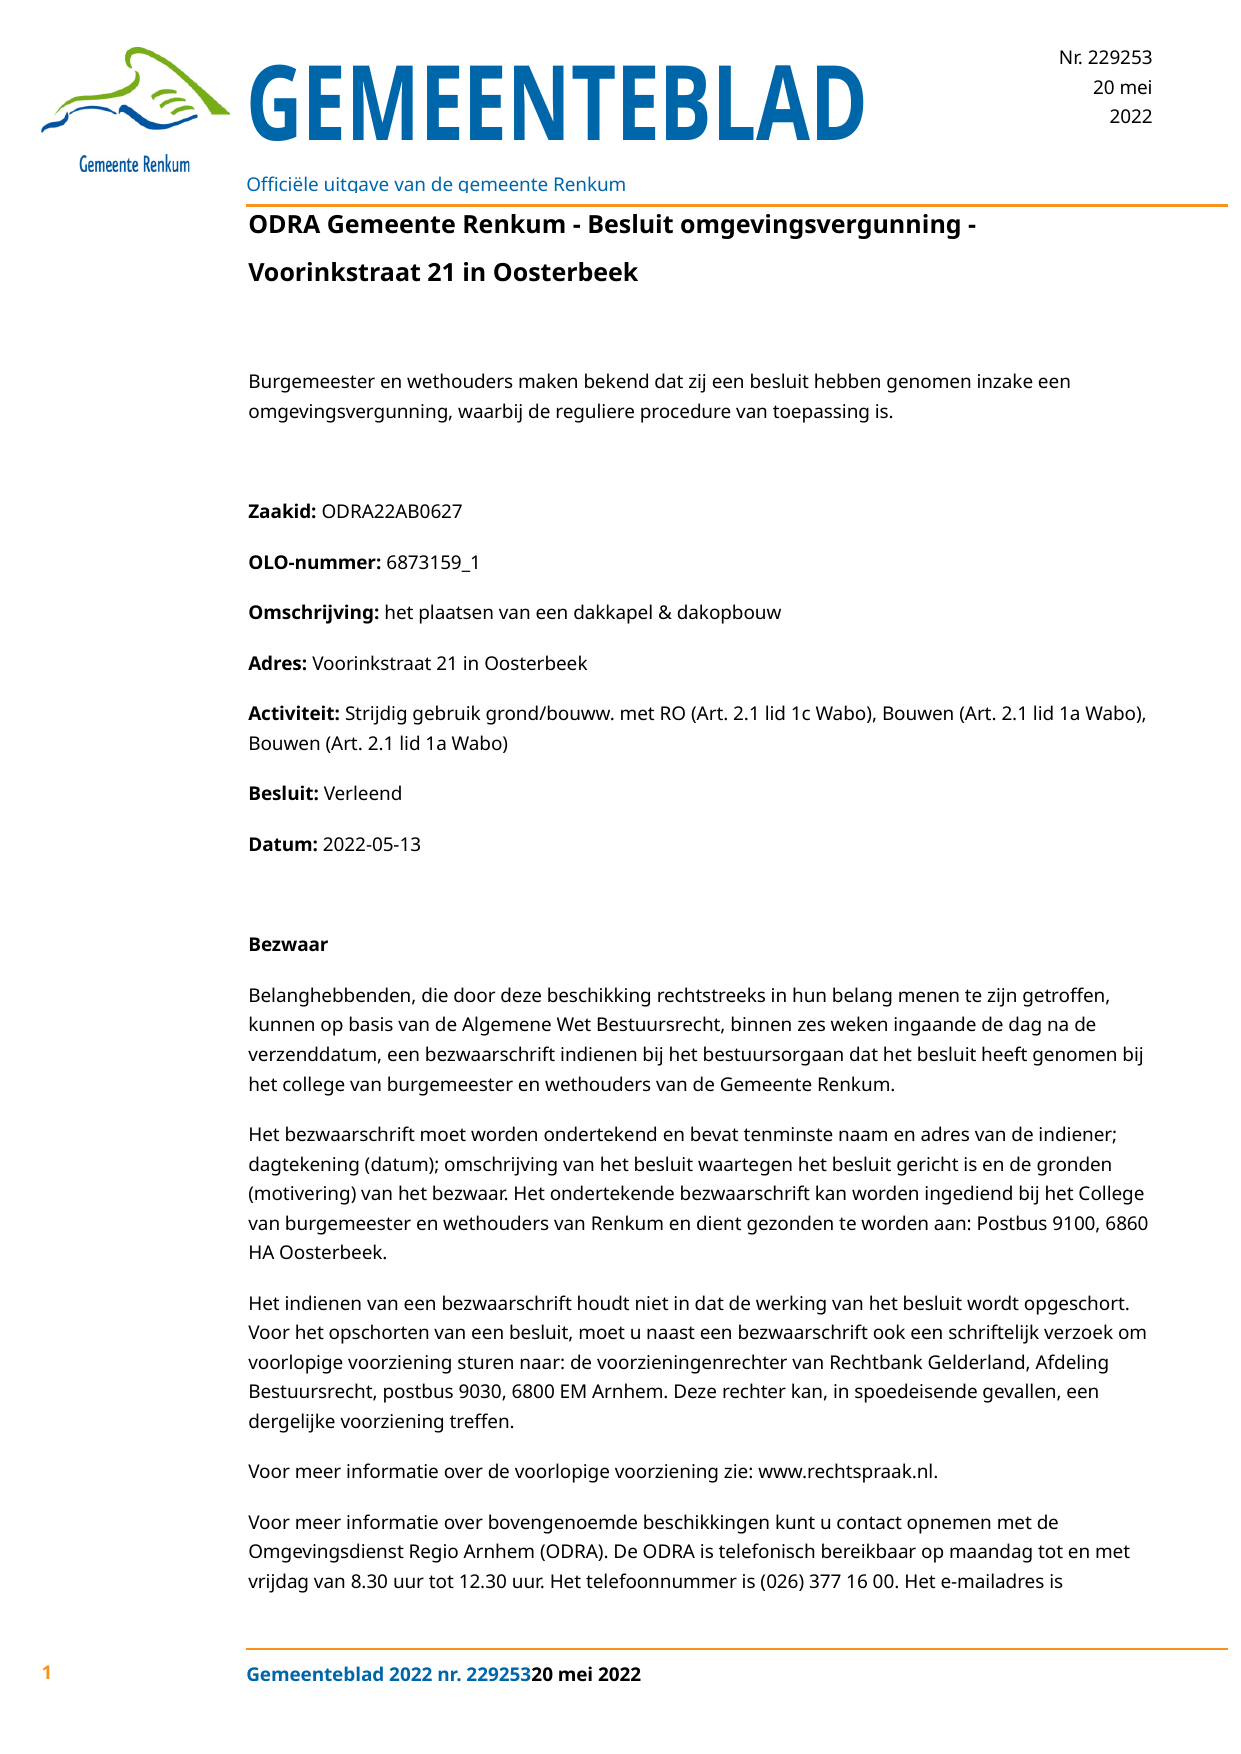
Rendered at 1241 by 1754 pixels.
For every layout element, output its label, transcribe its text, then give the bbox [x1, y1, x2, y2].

text Burgemeester en wethouders maken bekend dat zij een besluit hebben genomen inzake een omgevingsvergunning, waarbij de reguliere procedure van toepassing is. [248, 368, 1152, 424]
text Datum: 2022-05-13 [248, 831, 1152, 857]
text Activiteit: Strijdig gebruik grond/bouww. met RO (Art. 2.1 lid 1c Wabo), Bouwen (Art. 2.1 lid 1a Wabo), Bouwen (Art. 2.1 lid 1a Wabo) [248, 700, 1152, 756]
text Belanghebbenden, die door deze beschikking rechtstreeks in hun belang menen te zijn getroffen, kunnen op basis van de Algemene Wet Bestuursrecht, binnen zes weken ingaande de dag na de verzenddatum, een bezwaarschrift indienen bij het bestuursorgaan dat het besluit heeft genomen bij het college van burgemeester en wethouders van de Gemeente Renkum. [248, 982, 1152, 1097]
text Adres: Voorinkstraat 21 in Oosterbeek [248, 650, 1152, 676]
text Het bezwaarschrift moet worden ondertekend en bevat tenminste naam en adres van de indiener; dagtekening (datum); omschrijving van het besluit waartegen het besluit gericht is en de gronden (motivering) van het bezwaar. Het ondertekende bezwaarschrift kan worden ingediend bij het College van burgemeester en wethouders van Renkum en dient gezonden te worden aan: Postbus 9100, 6860 HA Oosterbeek. [248, 1121, 1152, 1265]
text ODRA Gemeente Renkum - Besluit omgevingsvergunning - Voorinkstraat 21 in Oosterbeek [248, 207, 1152, 288]
text Zaakid: ODRA22AB0627 [248, 499, 1152, 524]
text Voor meer informatie over de voorlopige voorziening zie: www.rechtspraak.nl. [248, 1459, 1152, 1484]
text Bezwaar [248, 932, 1152, 957]
text Besluit: Verleend [248, 780, 1152, 806]
text Voor meer informatie over bovengenoemde beschikkingen kunt u contact opnemen met de Omgevingsdienst Regio Arnhem (ODRA). De ODRA is telefonisch bereikbaar op maandag tot en met vrijdag van 8.30 uur tot 12.30 uur. Het telefoonnummer is (026) 377 16 00. Het e-mailadres is [248, 1509, 1152, 1594]
text OLO-nummer: 6873159_1 [248, 549, 1152, 575]
text Omschrijving: het plaatsen van een dakkapel & dakopbouw [248, 599, 1152, 625]
picture [41, 47, 231, 172]
text Het indienen van een bezwaarschrift houdt niet in dat de werking van het besluit wordt opgeschort. Voor het opschorten van een besluit, moet u naast een bezwaarschrift ook een schriftelijk verzoek om voorlopige voorziening sturen naar: de voorzieningenrechter van Rechtbank Gelderland, Afdeling Bestuursrecht, postbus 9030, 6800 EM Arnhem. Deze rechter kan, in spoedeisende gevallen, een dergelijke voorziening treffen. [248, 1290, 1152, 1434]
